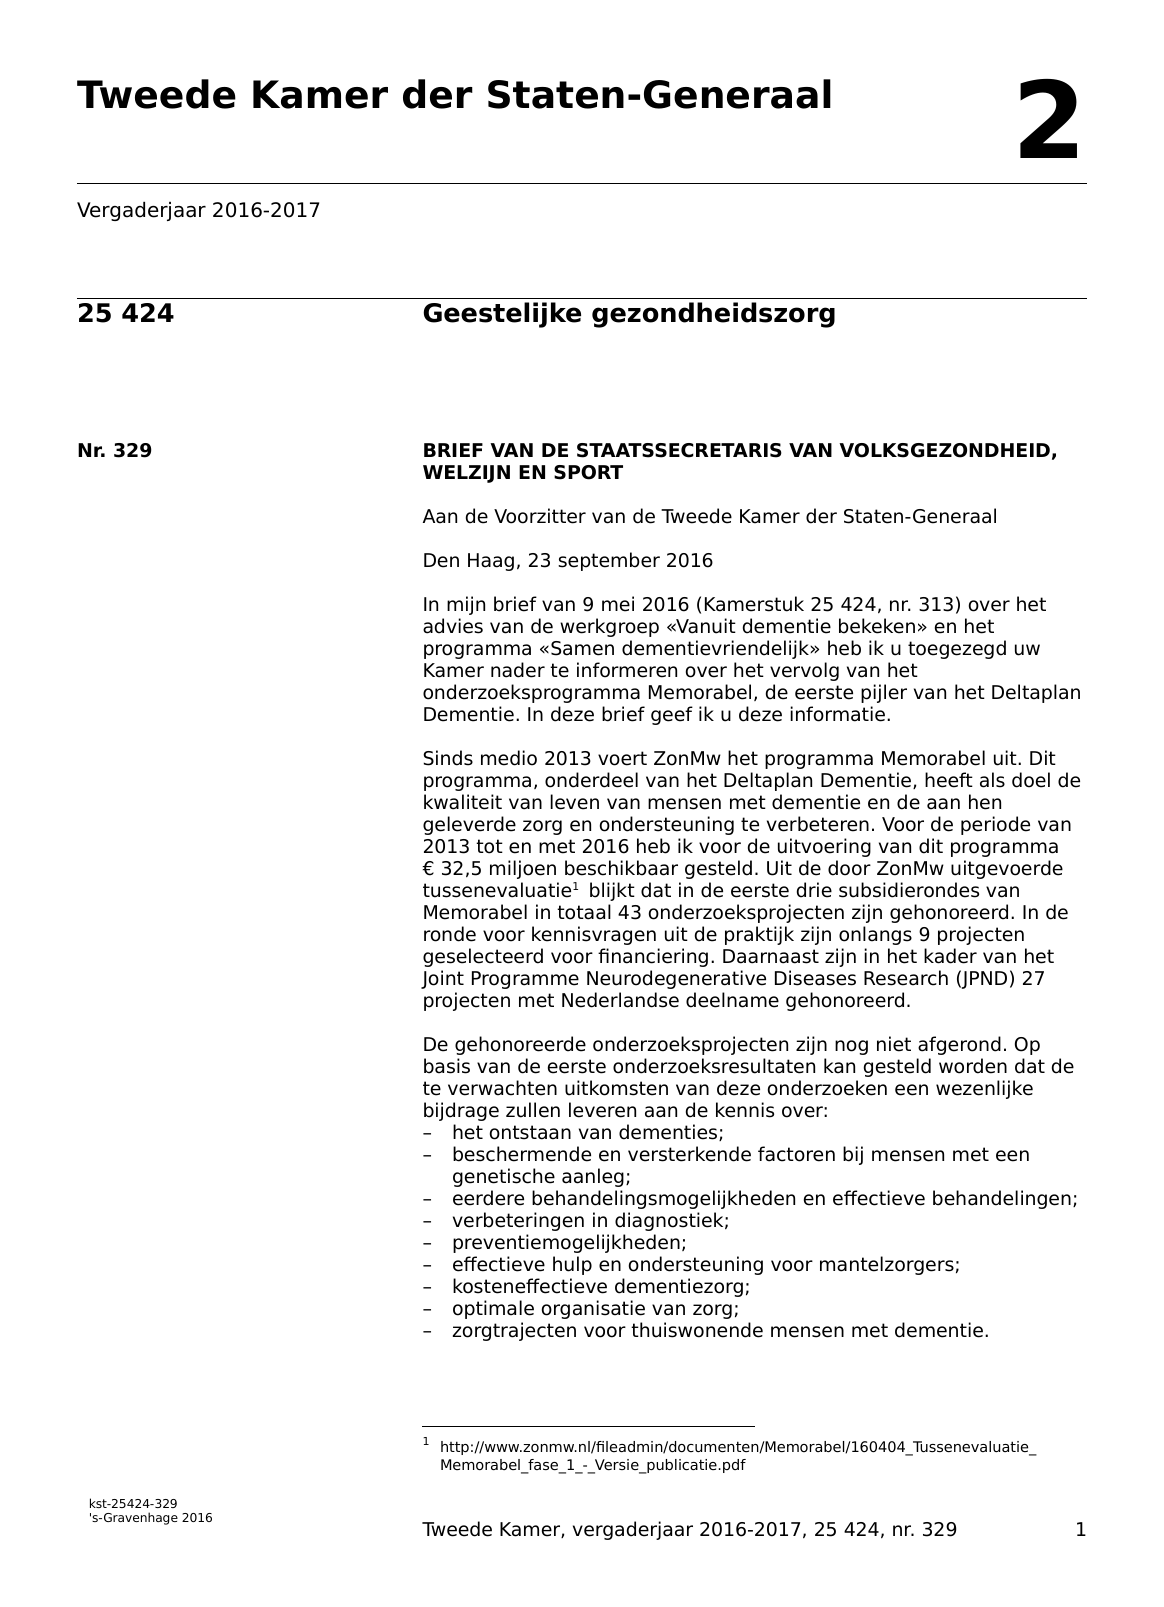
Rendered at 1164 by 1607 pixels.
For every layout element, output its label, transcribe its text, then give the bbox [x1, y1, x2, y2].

table_header Tweede Kamer der Staten-Generaal [77, 59, 886, 183]
text – preventiemogelijkheden; [422, 1232, 1087, 1254]
subtitle Nr. 329 BRIEF VAN DE STAATSSECRETARIS VAN VOLKSGEZONDHEID, WELZIJN EN SPORT [77, 440, 1087, 484]
text – zorgtrajecten voor thuiswonende mensen met dementie. [422, 1320, 1087, 1342]
text De gehonoreerde onderzoeksprojecten zijn nog niet afgerond. Op basis van de eerste onderzoeksresultaten kan gesteld worden dat de te verwachten uitkomsten van deze onderzoeken een wezenlijke bijdrage zullen leveren aan de kennis over: [422, 1034, 1087, 1122]
text In mijn brief van 9 mei 2016 (Kamerstuk 25 424, nr. 313) over het advies van de werkgroep «Vanuit dementie bekeken» en het programma «Samen dementievriendelijk» heb ik u toegezegd uw Kamer nader te informeren over het vervolg van het onderzoeksprogramma Memorabel, de eerste pijler van het Deltaplan Dementie. In deze brief geef ik u deze informatie. [422, 594, 1087, 726]
table_header 2 [886, 59, 1087, 183]
table_cell Vergaderjaar 2016-2017 [77, 184, 1087, 298]
text http://www.zonmw.nl/fileadmin/documenten/Memorabel/160404_Tussenevaluatie_ Memorabel_fase_1_-_Versie_publicatie.pdf [422, 1435, 1087, 1474]
subtitle 25 424 Geestelijke gezondheidszorg [77, 299, 1087, 329]
text – het ontstaan van dementies; [422, 1122, 1087, 1144]
text 's-Gravenhage 2016 [88, 1511, 323, 1525]
text – verbeteringen in diagnostiek; [422, 1210, 1087, 1232]
text – eerdere behandelingsmogelijkheden en effectieve behandelingen; [422, 1188, 1087, 1210]
text Aan de Voorzitter van de Tweede Kamer der Staten-Generaal [422, 506, 1087, 528]
text – effectieve hulp en ondersteuning voor mantelzorgers; [422, 1254, 1087, 1276]
text Den Haag, 23 september 2016 [422, 550, 1087, 572]
text Sinds medio 2013 voert ZonMw het programma Memorabel uit. Dit programma, onderdeel van het Deltaplan Dementie, heeft als doel de kwaliteit van leven van mensen met dementie en de aan hen geleverde zorg en ondersteuning te verbeteren. Voor de periode van 2013 tot en met 2016 heb ik voor de uitvoering van dit programma € 32,5 miljoen beschikbaar gesteld. Uit de door ZonMw uitgevoerde tussenevaluatie blijkt dat in de eerste drie subsidierondes van Memorabel in totaal 43 onderzoeksprojecten zijn gehonoreerd. In de ronde voor kennisvragen uit de praktijk zijn onlangs 9 projecten geselecteerd voor financiering. Daarnaast zijn in het kader van het Joint Programme Neurodegenerative Diseases Research (JPND) 27 projecten met Nederlandse deelname gehonoreerd. [422, 748, 1087, 1012]
text – optimale organisatie van zorg; [422, 1298, 1087, 1320]
text – beschermende en versterkende factoren bij mensen met een genetische aanleg; [422, 1144, 1087, 1188]
text – kosteneffectieve dementiezorg; [422, 1276, 1087, 1298]
text kst-25424-329 [88, 1497, 323, 1511]
